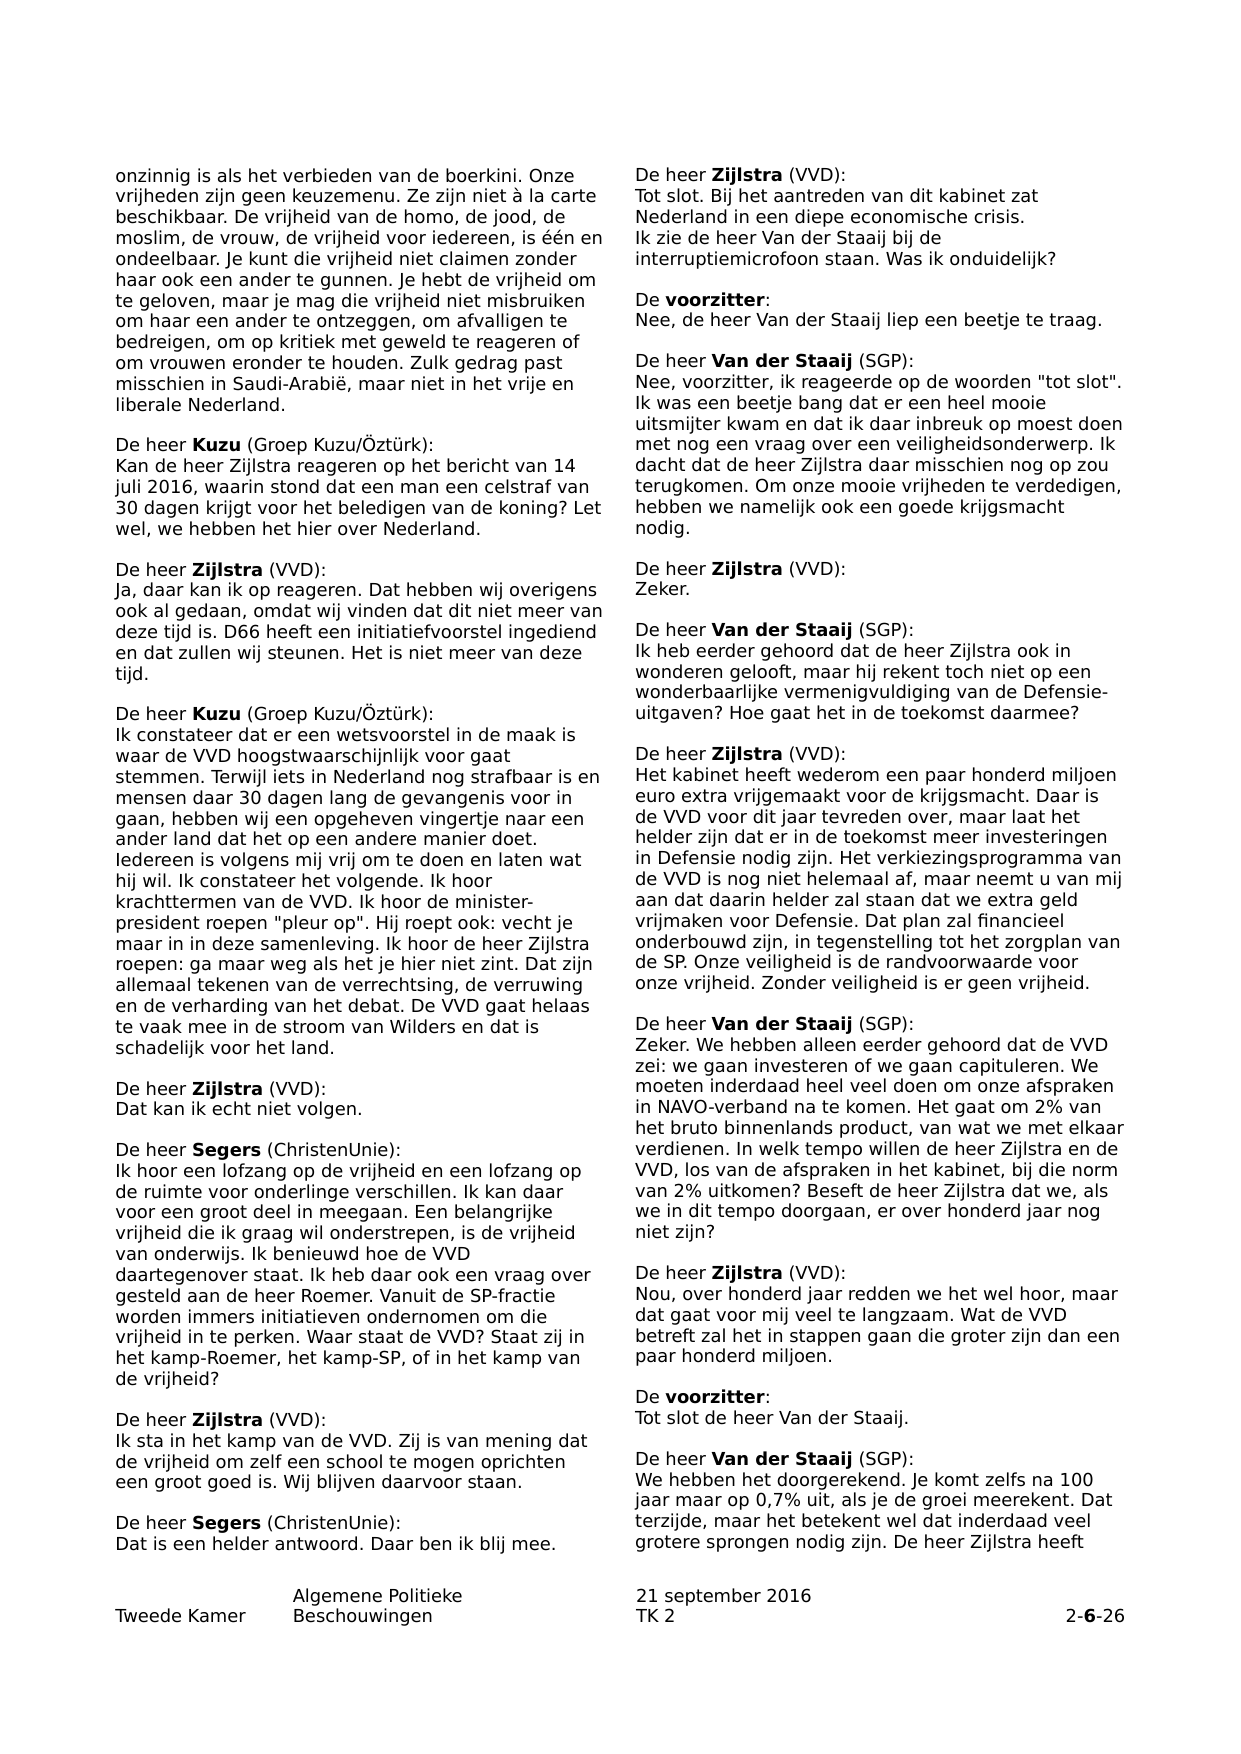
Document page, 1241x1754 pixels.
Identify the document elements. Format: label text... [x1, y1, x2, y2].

text Ik hoor een lofzang op de vrijheid en een lofzang op de ruimte voor onderlinge verschillen. Ik kan daar voor een groot deel in meegaan. Een belangrijke vrijheid die ik graag wil onderstrepen, is de vrijheid van onderwijs. Ik benieuwd hoe de VVD daartegenover staat. Ik heb daar ook een vraag over gesteld aan de heer Roemer. Vanuit de SP-fractie worden immers initiatieven ondernomen om die vrijheid in te perken. Waar staat de VVD? Staat zij in het kamp-Roemer, het kamp-SP, of in het kamp van de vrijheid? [115, 1161, 605, 1390]
text De voorzitter: [635, 1387, 1125, 1408]
text De heer Kuzu (Groep Kuzu/Öztürk): [115, 704, 605, 725]
text De heer Van der Staaij (SGP): [635, 351, 1125, 372]
text Ik sta in het kamp van de VVD. Zij is van mening dat de vrijheid om zelf een school te mogen oprichten een groot goed is. Wij blijven daarvoor staan. [115, 1431, 605, 1493]
text De heer Van der Staaij (SGP): [635, 1014, 1125, 1034]
text Ik zie de heer Van der Staaij bij de interruptiemicrofoon staan. Was ik onduidelijk? [635, 228, 1125, 269]
text De heer Zijlstra (VVD): [635, 558, 1125, 579]
text Nee, voorzitter, ik reageerde op de woorden "tot slot". Ik was een beetje bang dat er een heel mooie uitsmijter kwam en dat ik daar inbreuk op moest doen met nog een vraag over een veiligheidsonderwerp. Ik dacht dat de heer Zijlstra daar misschien nog op zou terugkomen. Om onze mooie vrijheden te verdedigen, hebben we namelijk ook een goede krijgsmacht nodig. [635, 372, 1125, 538]
text Ik heb eerder gehoord dat de heer Zijlstra ook in wonderen gelooft, maar hij rekent toch niet op een wonderbaarlijke vermenigvuldiging van de Defensie-uitgaven? Hoe gaat het in de toekomst daarmee? [635, 641, 1125, 724]
text De heer Zijlstra (VVD): [115, 559, 605, 580]
text Zeker. [635, 579, 1125, 600]
text De heer Zijlstra (VVD): [115, 1410, 605, 1431]
text De heer Zijlstra (VVD): [635, 1263, 1125, 1284]
text Kan de heer Zijlstra reageren op het bericht van 14 juli 2016, waarin stond dat een man een celstraf van 30 dagen krijgt voor het beledigen van de koning? Let wel, we hebben het hier over Nederland. [115, 456, 605, 539]
text De heer Van der Staaij (SGP): [635, 620, 1125, 641]
text De heer Zijlstra (VVD): [635, 744, 1125, 765]
text onzinnig is als het verbieden van de boerkini. Onze vrijheden zijn geen keuzemenu. Ze zijn niet à la carte beschikbaar. De vrijheid van de homo, de jood, de moslim, de vrouw, de vrijheid voor iedereen, is één en ondeelbaar. Je kunt die vrijheid niet claimen zonder haar ook een ander te gunnen. Je hebt de vrijheid om te geloven, maar je mag die vrijheid niet misbruiken om haar een ander te ontzeggen, om afvalligen te bedreigen, om op kritiek met geweld te reageren of om vrouwen eronder te houden. Zulk gedrag past misschien in Saudi-Arabië, maar niet in het vrije en liberale Nederland. [115, 165, 605, 415]
text Tot slot de heer Van der Staaij. [635, 1408, 1125, 1428]
text Ja, daar kan ik op reageren. Dat hebben wij overigens ook al gedaan, omdat wij vinden dat dit niet meer van deze tijd is. D66 heeft een initiatiefvoorstel ingediend en dat zullen wij steunen. Het is niet meer van deze tijd. [115, 580, 605, 684]
text Nee, de heer Van der Staaij liep een beetje te traag. [635, 310, 1125, 331]
text De voorzitter: [635, 289, 1125, 310]
text De heer Segers (ChristenUnie): [115, 1140, 605, 1161]
text We hebben het doorgerekend. Je komt zelfs na 100 jaar maar op 0,7% uit, als je de groei meerekent. Dat terzijde, maar het betekent wel dat inderdaad veel grotere sprongen nodig zijn. De heer Zijlstra heeft [635, 1469, 1125, 1553]
text De heer Zijlstra (VVD): [635, 165, 1125, 186]
text Tot slot. Bij het aantreden van dit kabinet zat Nederland in een diepe economische crisis. [635, 186, 1125, 228]
text Zeker. We hebben alleen eerder gehoord dat de VVD zei: we gaan investeren of we gaan capituleren. We moeten inderdaad heel veel doen om onze afspraken in NAVO-verband na te komen. Het gaat om 2% van het bruto binnenlands product, van wat we met elkaar verdienen. In welk tempo willen de heer Zijlstra en de VVD, los van de afspraken in het kabinet, bij die norm van 2% uitkomen? Beseft de heer Zijlstra dat we, als we in dit tempo doorgaan, er over honderd jaar nog niet zijn? [635, 1034, 1125, 1243]
text Ik constateer dat er een wetsvoorstel in de maak is waar de VVD hoogstwaarschijnlijk voor gaat stemmen. Terwijl iets in Nederland nog strafbaar is en mensen daar 30 dagen lang de gevangenis voor in gaan, hebben wij een opgeheven vingertje naar een ander land dat het op een andere manier doet. Iedereen is volgens mij vrij om te doen en laten wat hij wil. Ik constateer het volgende. Ik hoor krachttermen van de VVD. Ik hoor de minister-president roepen "pleur op". Hij roept ook: vecht je maar in in deze samenleving. Ik hoor de heer Zijlstra roepen: ga maar weg als het je hier niet zint. Dat zijn allemaal tekenen van de verrechtsing, de verruwing en de verharding van het debat. De VVD gaat helaas te vaak mee in de stroom van Wilders en dat is schadelijk voor het land. [115, 725, 605, 1058]
text De heer Zijlstra (VVD): [115, 1078, 605, 1099]
text Dat kan ik echt niet volgen. [115, 1099, 605, 1120]
text Dat is een helder antwoord. Daar ben ik blij mee. [115, 1534, 605, 1554]
text Nou, over honderd jaar redden we het wel hoor, maar dat gaat voor mij veel te langzaam. Wat de VVD betreft zal het in stappen gaan die groter zijn dan een paar honderd miljoen. [635, 1284, 1125, 1367]
text De heer Kuzu (Groep Kuzu/Öztürk): [115, 435, 605, 456]
text De heer Segers (ChristenUnie): [115, 1513, 605, 1534]
text Het kabinet heeft wederom een paar honderd miljoen euro extra vrijgemaakt voor de krijgsmacht. Daar is de VVD voor dit jaar tevreden over, maar laat het helder zijn dat er in de toekomst meer investeringen in Defensie nodig zijn. Het verkiezingsprogramma van de VVD is nog niet helemaal af, maar neemt u van mij aan dat daarin helder zal staan dat we extra geld vrijmaken voor Defensie. Dat plan zal financieel onderbouwd zijn, in tegenstelling tot het zorgplan van de SP. Onze veiligheid is de randvoorwaarde voor onze vrijheid. Zonder veiligheid is er geen vrijheid. [635, 765, 1125, 994]
text De heer Van der Staaij (SGP): [635, 1448, 1125, 1469]
